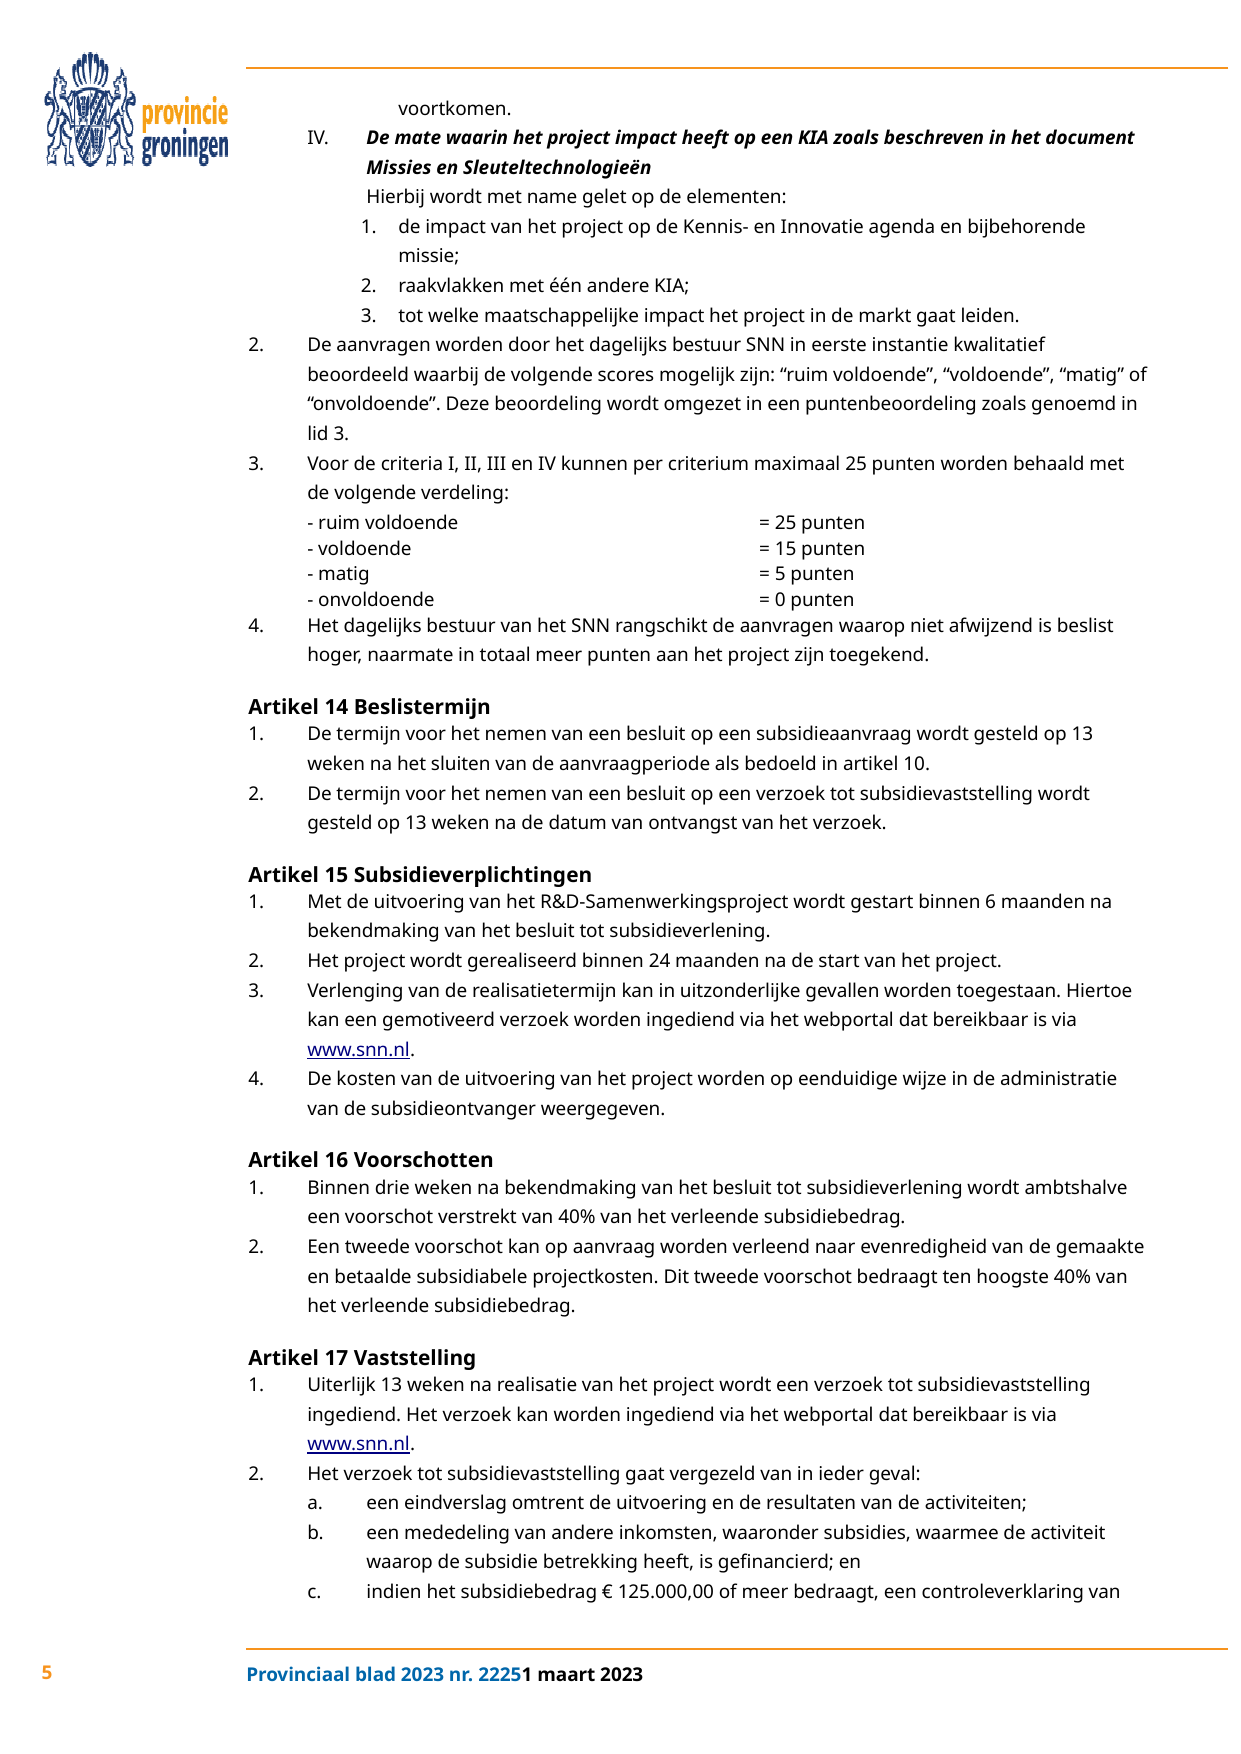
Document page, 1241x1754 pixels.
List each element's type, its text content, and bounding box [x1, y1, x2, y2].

table_cell = 15 punten [759, 535, 1211, 561]
list De termijn voor het nemen van een besluit op een verzoek tot subsidievaststelling wordt gesteld op 13 weken na de datum van ontvangst van het verzoek. [248, 780, 1152, 835]
list Verlenging van de realisatietermijn kan in uitzonderlijke gevallen worden toegestaan. Hiertoe kan een gemotiveerd verzoek worden ingediend via het webportal dat bereikbaar is via www.snn.nl. [248, 977, 1152, 1062]
list De mate waarin het project impact heeft op een KIA zoals beschreven in het document Missies en Sleuteltechnologieën [307, 124, 1152, 180]
table_cell = 5 punten [759, 561, 1211, 586]
list De termijn voor het nemen van een besluit op een subsidieaanvraag wordt gesteld op 13 weken na het sluiten van de aanvraagperiode als bedoeld in artikel 10. [248, 721, 1152, 776]
table_header - ruim voldoende [307, 509, 759, 535]
list voortkomen. [361, 95, 1152, 121]
list Het project wordt gerealiseerd binnen 24 maanden na de start van het project. [248, 947, 1152, 973]
text Artikel 17 Vaststelling [248, 1343, 1152, 1371]
list Het dagelijks bestuur van het SNN rangschikt de aanvragen waarop niet afwijzend is beslist hoger, naarmate in totaal meer punten aan het project zijn toegekend. [248, 612, 1152, 667]
list Binnen drie weken na bekendmaking van het besluit tot subsidieverlening wordt ambtshalve een voorschot verstrekt van 40% van het verleende subsidiebedrag. [248, 1174, 1152, 1229]
list Met de uitvoering van het R&D-Samenwerkingsproject wordt gestart binnen 6 maanden na bekendmaking van het besluit tot subsidieverlening. [248, 888, 1152, 943]
list De kosten van de uitvoering van het project worden op eenduidige wijze in de administratie van de subsidieontvanger weergegeven. [248, 1066, 1152, 1121]
list een eindverslag omtrent de uitvoering en de resultaten van de activiteiten; [307, 1489, 1152, 1515]
list raakvlakken met één andere KIA; [361, 272, 1152, 298]
table_cell - onvoldoende [307, 586, 759, 612]
list tot welke maatschappelijke impact het project in de markt gaat leiden. [361, 302, 1152, 328]
list indien het subsidiebedrag € 125.000,00 of meer bedraagt, een controleverklaring van [307, 1578, 1152, 1604]
table_cell = 0 punten [759, 586, 1211, 612]
table_cell - voldoende [307, 535, 759, 561]
picture [41, 47, 231, 172]
list een mededeling van andere inkomsten, waaronder subsidies, waarmee de activiteit waarop de subsidie betrekking heeft, is gefinancierd; en [307, 1519, 1152, 1574]
text Artikel 14 Beslistermijn [248, 692, 1152, 721]
table_header = 25 punten [759, 509, 1211, 535]
list Uiterlijk 13 weken na realisatie van het project wordt een verzoek tot subsidievaststelling ingediend. Het verzoek kan worden ingediend via het webportal dat bereikbaar is via www.snn.nl. [248, 1371, 1152, 1456]
table_cell - matig [307, 561, 759, 586]
text Artikel 16 Voorschotten [248, 1146, 1152, 1174]
list de impact van het project op de Kennis- en Innovatie agenda en bijbehorende missie; [361, 213, 1152, 268]
list Een tweede voorschot kan op aanvraag worden verleend naar evenredigheid van de gemaakte en betaalde subsidiabele projectkosten. Dit tweede voorschot bedraagt ten hoogste 40% van het verleende subsidiebedrag. [248, 1233, 1152, 1318]
list De aanvragen worden door het dagelijks bestuur SNN in eerste instantie kwalitatief beoordeeld waarbij de volgende scores mogelijk zijn: “ruim voldoende”, “voldoende”, “matig” of “onvoldoende”. Deze beoordeling wordt omgezet in een puntenbeoordeling zoals genoemd in lid 3. [248, 331, 1152, 446]
text Artikel 15 Subsidieverplichtingen [248, 860, 1152, 888]
list Hierbij wordt met name gelet op de elementen: [307, 183, 1152, 209]
list Het verzoek tot subsidievaststelling gaat vergezeld van in ieder geval: [248, 1460, 1152, 1486]
list Voor de criteria I, II, III en IV kunnen per criterium maximaal 25 punten worden behaald met de volgende verdeling: [248, 450, 1152, 505]
